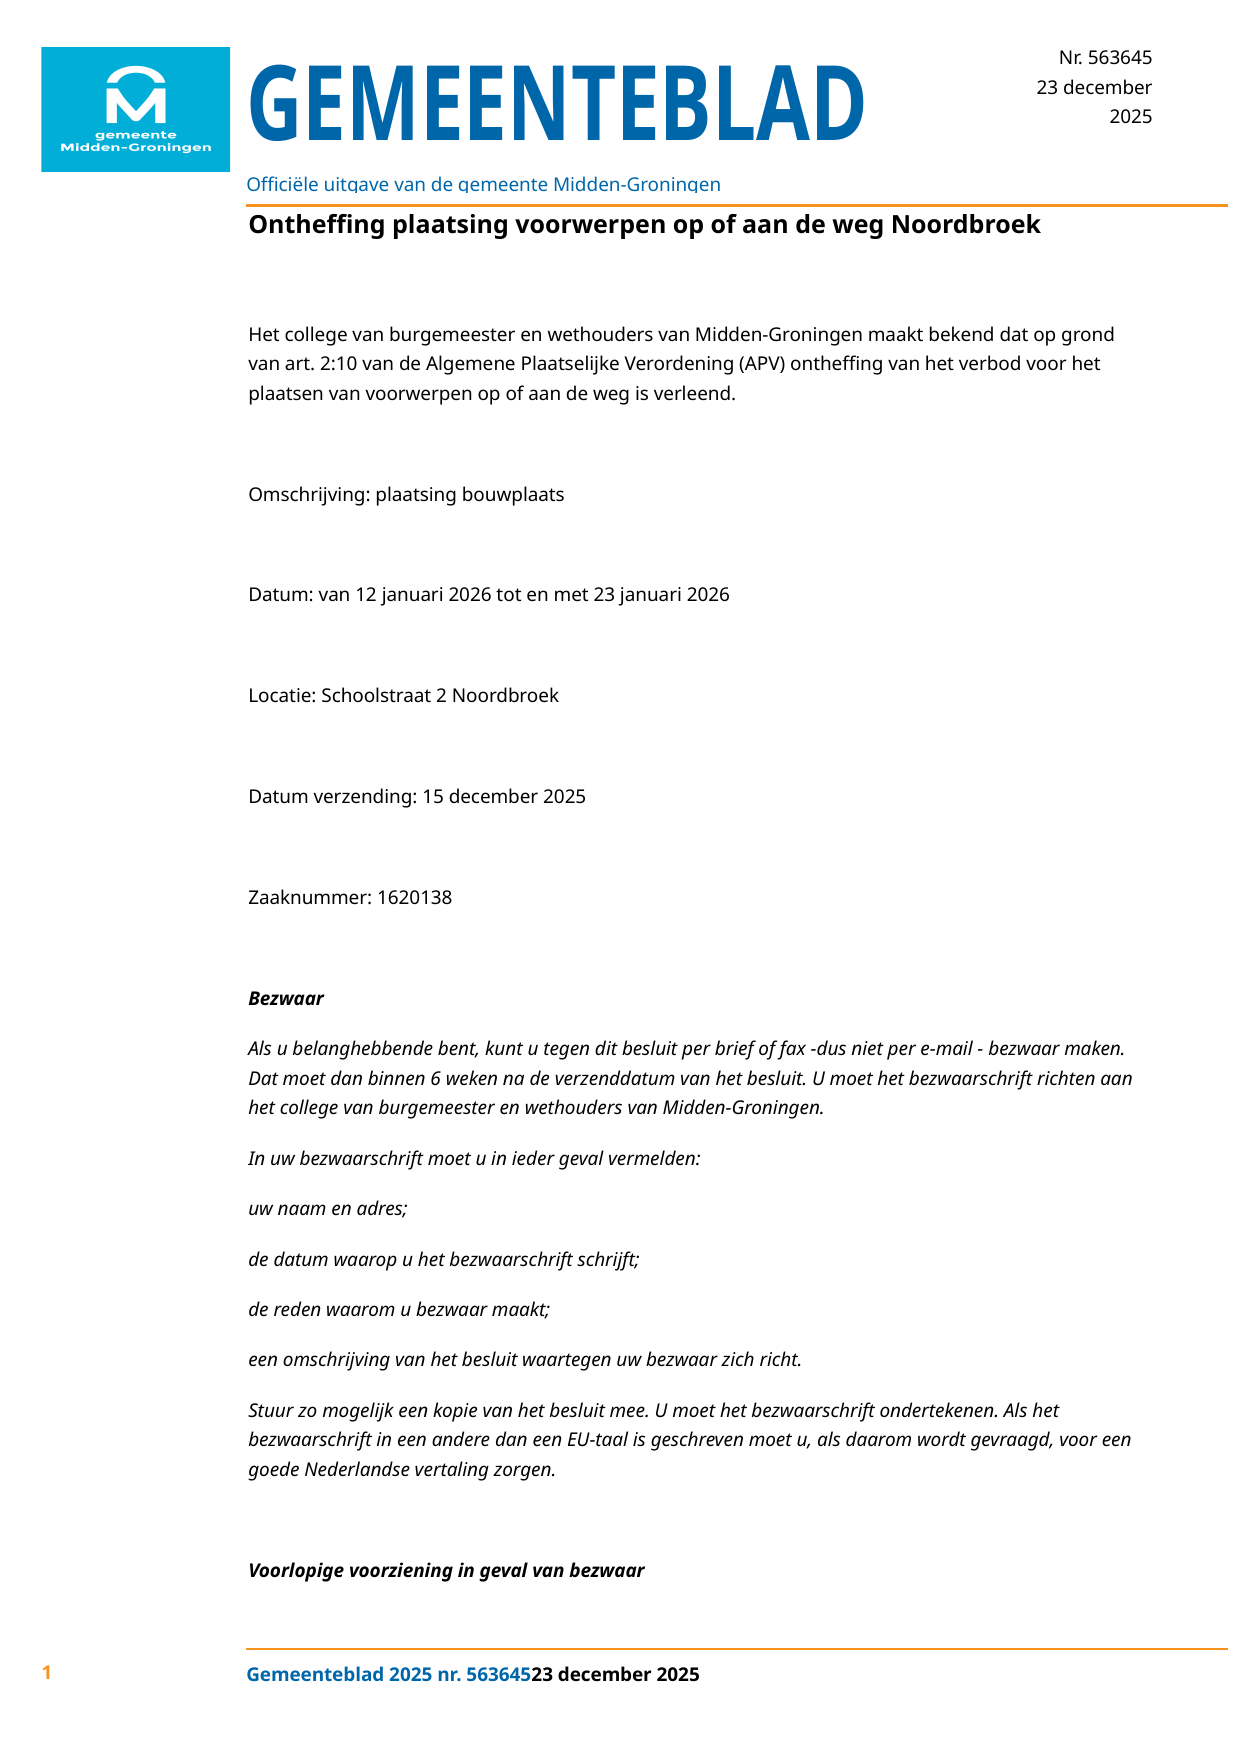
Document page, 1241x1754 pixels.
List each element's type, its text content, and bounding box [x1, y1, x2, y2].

text Datum verzending: 15 december 2025 [248, 783, 1152, 809]
text de datum waarop u het bezwaarschrift schrijft; [248, 1246, 1152, 1271]
text de reden waarom u bezwaar maakt; [248, 1296, 1152, 1322]
text Ontheffing plaatsing voorwerpen op of aan de weg Noordbroek [248, 207, 1152, 241]
text Stuur zo mogelijk een kopie van het besluit mee. U moet het bezwaarschrift ondertekenen. Als het bezwaarschrift in een andere dan een EU-taal is geschreven moet u, als daarom wordt gevraagd, voor een goede Nederlandse vertaling zorgen. [248, 1397, 1152, 1482]
text Datum: van 12 januari 2026 tot en met 23 januari 2026 [248, 582, 1152, 607]
text Als u belanghebbende bent, kunt u tegen dit besluit per brief of fax -dus niet per e-mail - bezwaar maken. Dat moet dan binnen 6 weken na de verzenddatum van het besluit. U moet het bezwaarschrift richten aan het college van burgemeester en wethouders van Midden-Groningen. [248, 1035, 1152, 1120]
text een omschrijving van het besluit waartegen uw bezwaar zich richt. [248, 1347, 1152, 1372]
picture [184, 146, 190, 153]
text Omschrijving: plaatsing bouwplaats [248, 481, 1152, 506]
text Voorlopige voorziening in geval van bezwaar [248, 1557, 1152, 1583]
text In uw bezwaarschrift moet u in ieder geval vermelden: [248, 1145, 1152, 1171]
text uw naam en adres; [248, 1195, 1152, 1221]
picture [107, 89, 165, 122]
text Zaaknummer: 1620138 [248, 884, 1152, 910]
text Bezwaar [248, 985, 1152, 1011]
text Het college van burgemeester en wethouders van Midden-Groningen maakt bekend dat op grond van art. 2:10 van de Algemene Plaatselijke Verordening (APV) ontheffing van het verbod voor het plaatsen van voorwerpen op of aan de weg is verleend. [248, 321, 1152, 406]
text Locatie: Schoolstraat 2 Noordbroek [248, 682, 1152, 708]
picture [108, 66, 164, 82]
